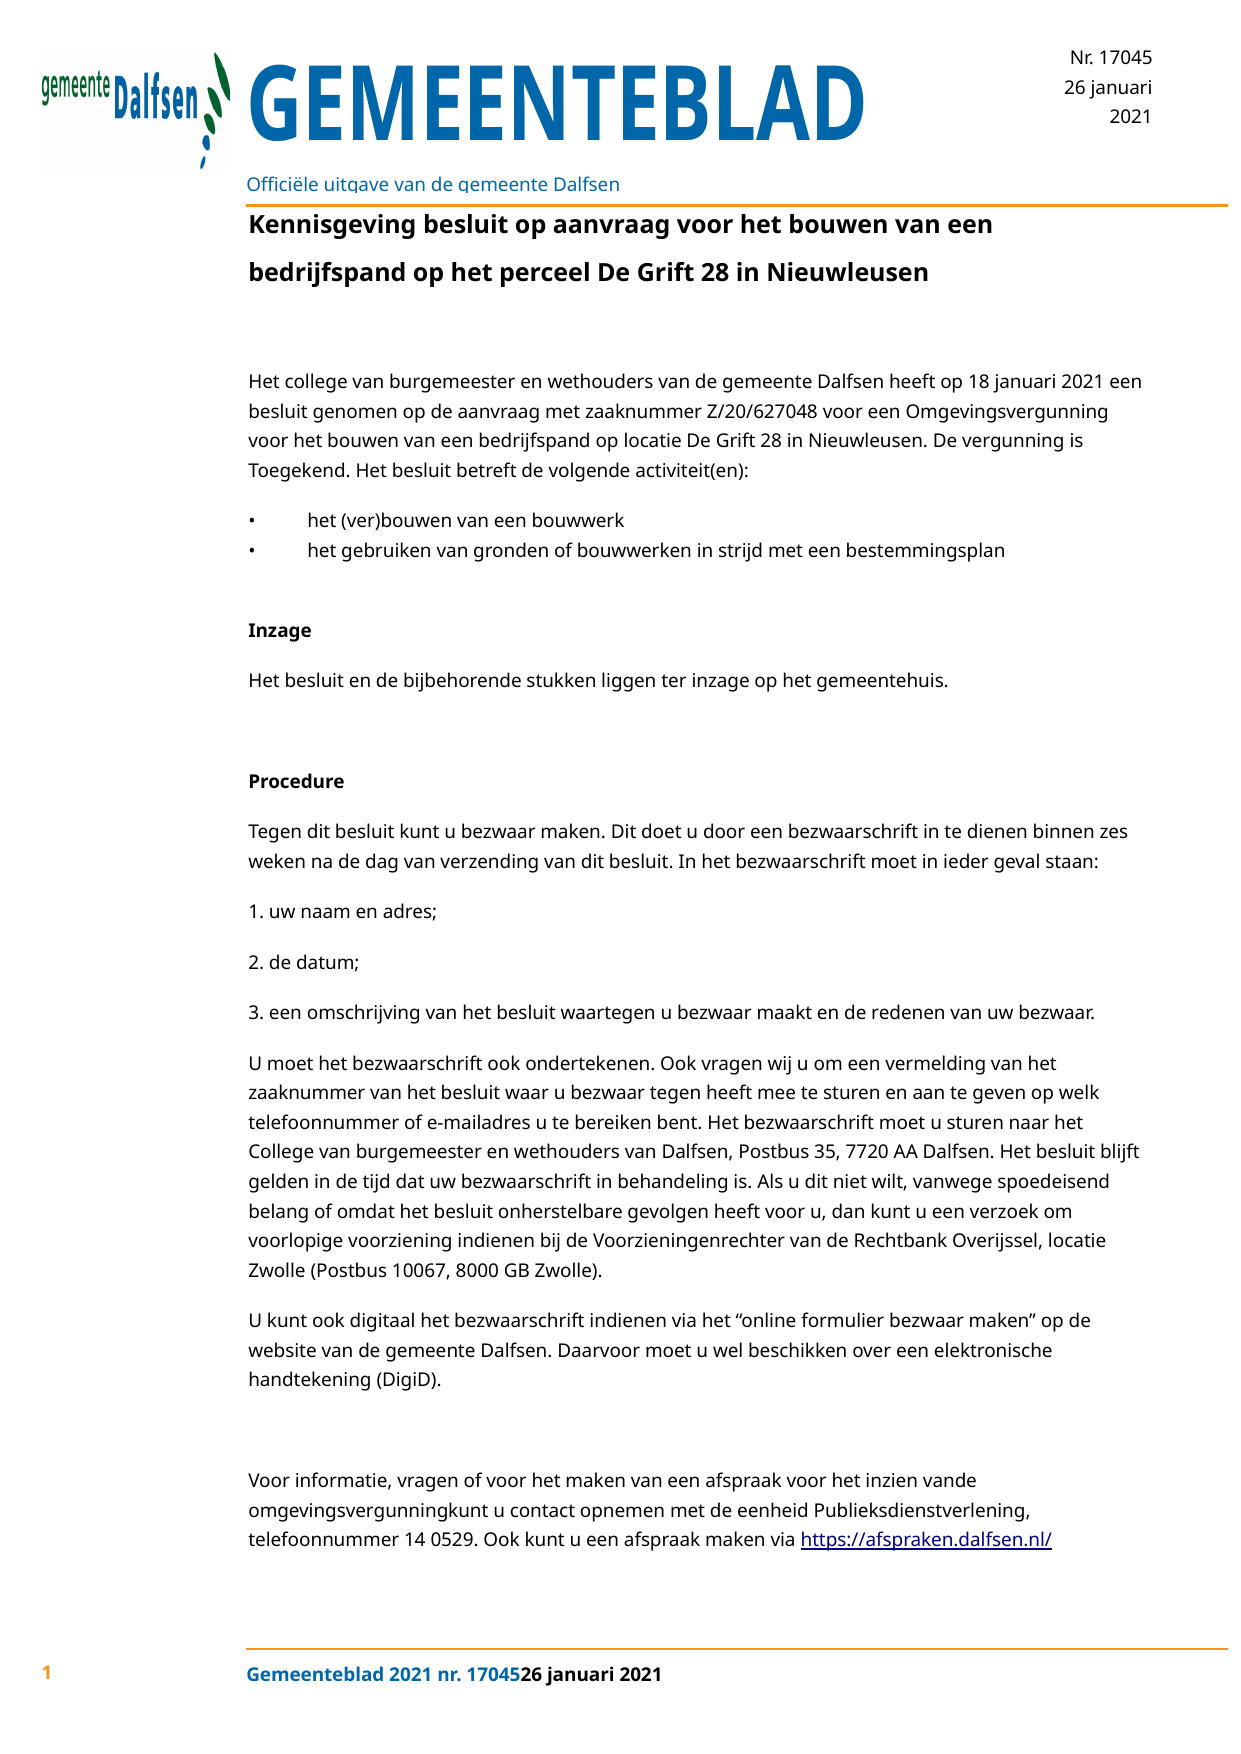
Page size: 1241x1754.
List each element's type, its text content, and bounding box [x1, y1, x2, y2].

text Kennisgeving besluit op aanvraag voor het bouwen van een bedrijfspand op het perceel De Grift 28 in Nieuwleusen [248, 207, 1152, 288]
list het gebruiken van gronden of bouwwerken in strijd met een bestemmingsplan [248, 537, 1152, 563]
text 2. de datum; [248, 949, 1152, 975]
text Inzage [248, 617, 1152, 643]
picture [41, 47, 231, 172]
text 3. een omschrijving van het besluit waartegen u bezwaar maakt en de redenen van uw bezwaar. [248, 999, 1152, 1025]
text 1. uw naam en adres; [248, 899, 1152, 924]
text Voor informatie, vragen of voor het maken van een afspraak voor het inzien vande omgevingsvergunningkunt u contact opnemen met de eenheid Publieksdienstverlening, telefoonnummer 14 0529. Ook kunt u een afspraak maken via https://afspraken.dalfsen.nl/ [248, 1467, 1152, 1552]
list het (ver)bouwen van een bouwwerk [248, 507, 1152, 533]
text Procedure [248, 768, 1152, 794]
text U moet het bezwaarschrift ook ondertekenen. Ook vragen wij u om een vermelding van het zaaknummer van het besluit waar u bezwaar tegen heeft mee te sturen en aan te geven op welk telefoonnummer of e-mailadres u te bereiken bent. Het bezwaarschrift moet u sturen naar het College van burgemeester en wethouders van Dalfsen, Postbus 35, 7720 AA Dalfsen. Het besluit blijft gelden in de tijd dat uw bezwaarschrift in behandeling is. Als u dit niet wilt, vanwege spoedeisend belang of omdat het besluit onherstelbare gevolgen heeft voor u, dan kunt u een verzoek om voorlopige voorziening indienen bij de Voorzieningenrechter van de Rechtbank Overijssel, locatie Zwolle (Postbus 10067, 8000 GB Zwolle). [248, 1050, 1152, 1283]
text Tegen dit besluit kunt u bezwaar maken. Dit doet u door een bezwaarschrift in te dienen binnen zes weken na de dag van verzending van dit besluit. In het bezwaarschrift moet in ieder geval staan: [248, 819, 1152, 874]
text U kunt ook digitaal het bezwaarschrift indienen via het “online formulier bezwaar maken” op de website van de gemeente Dalfsen. Daarvoor moet u wel beschikken over een elektronische handtekening (DigiD). [248, 1307, 1152, 1392]
text Het college van burgemeester en wethouders van de gemeente Dalfsen heeft op 18 januari 2021 een besluit genomen op de aanvraag met zaaknummer Z/20/627048 voor een Omgevingsvergunning voor het bouwen van een bedrijfspand op locatie De Grift 28 in Nieuwleusen. De vergunning is Toegekend. Het besluit betreft de volgende activiteit(en): [248, 368, 1152, 483]
text Het besluit en de bijbehorende stukken liggen ter inzage op het gemeentehuis. [248, 667, 1152, 693]
